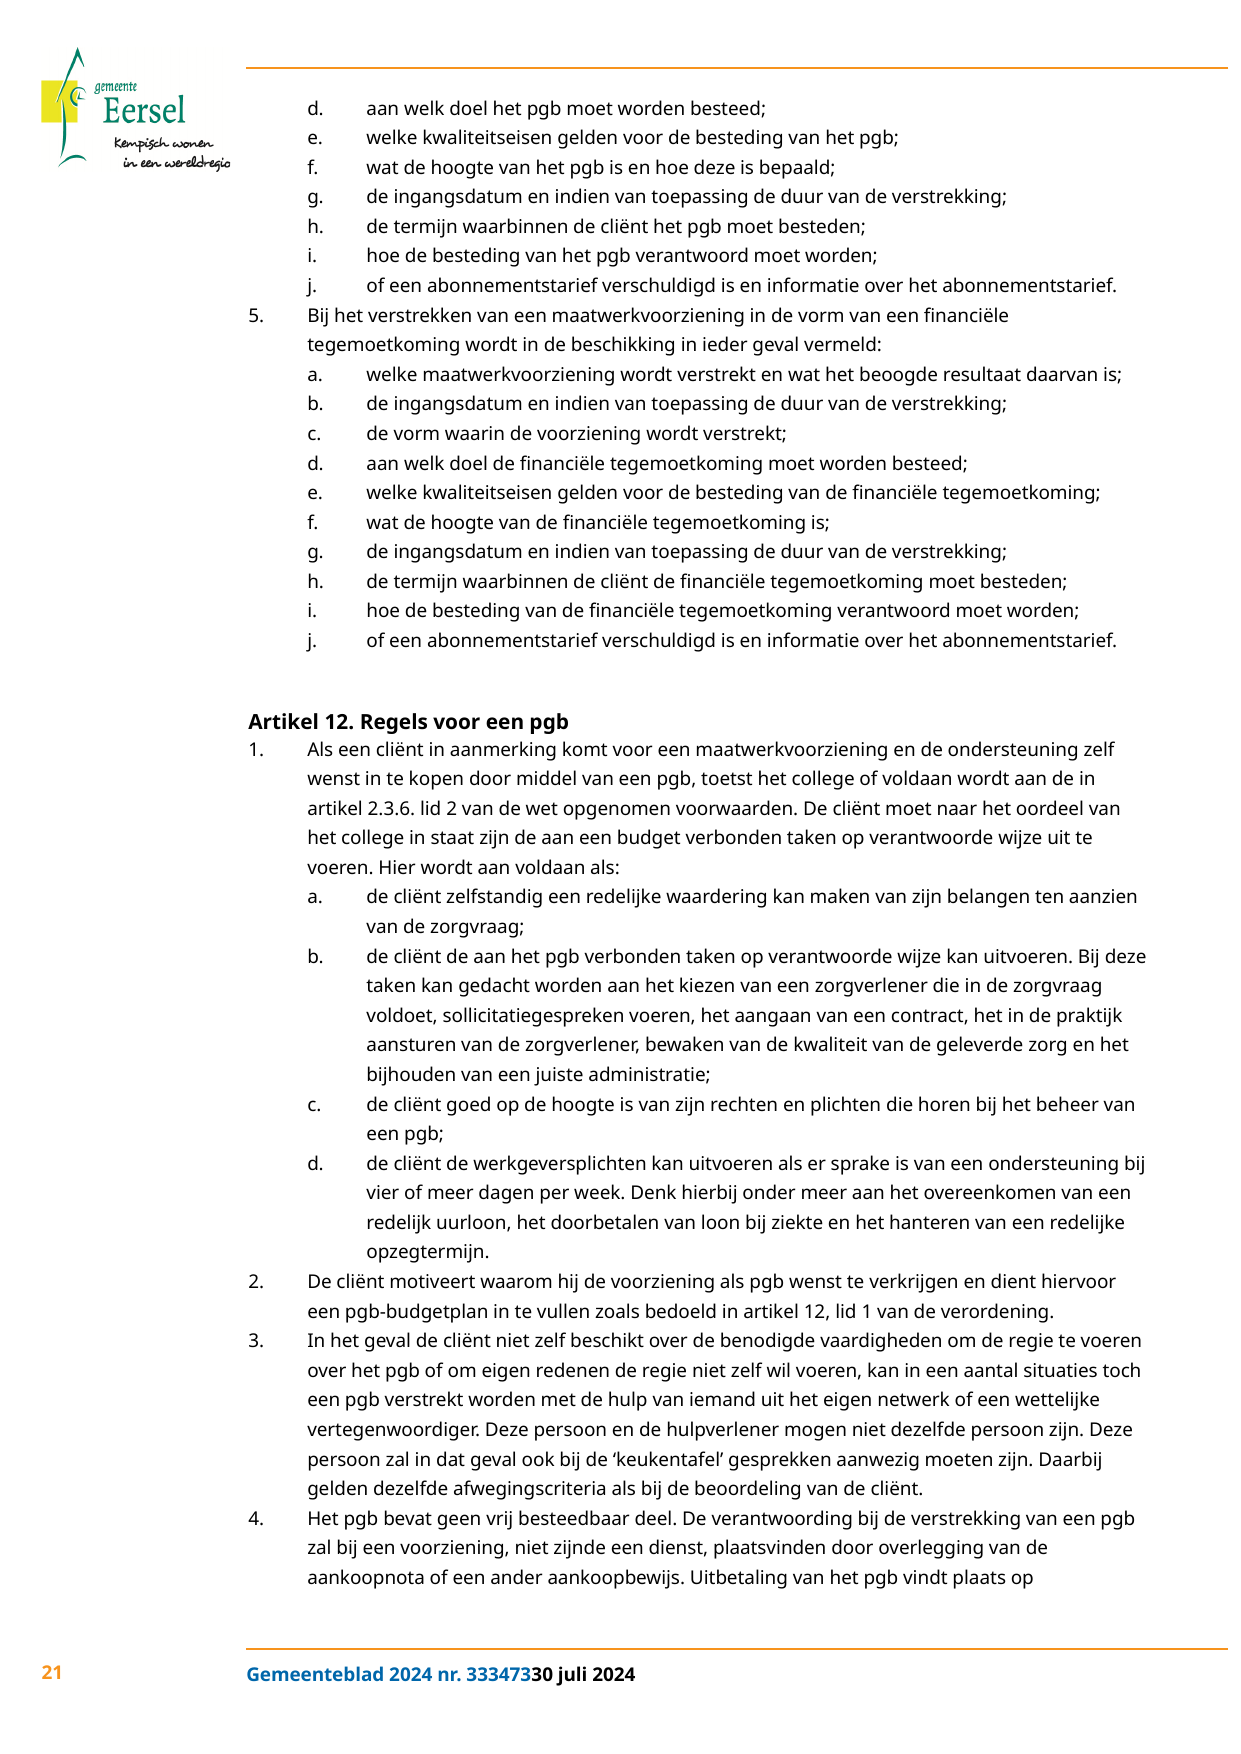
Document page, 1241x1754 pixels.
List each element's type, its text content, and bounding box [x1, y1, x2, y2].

list welke maatwerkvoorziening wordt verstrekt en wat het beoogde resultaat daarvan is; [307, 361, 1152, 387]
list wat de hoogte van het pgb is en hoe deze is bepaald; [307, 154, 1152, 180]
list de vorm waarin de voorziening wordt verstrekt; [307, 420, 1152, 446]
list de cliënt de werkgeversplichten kan uitvoeren als er sprake is van een ondersteuning bij vier of meer dagen per week. Denk hierbij onder meer aan het overeenkomen van een redelijk uurloon, het doorbetalen van loon bij ziekte en het hanteren van een redelijke opzegtermijn. [307, 1150, 1152, 1264]
list Als een cliënt in aanmerking komt voor een maatwerkvoorziening en de ondersteuning zelf wenst in te kopen door middel van een pgb, toetst het college of voldaan wordt aan de in artikel 2.3.6. lid 2 van de wet opgenomen voorwaarden. De cliënt moet naar het oordeel van het college in staat zijn de aan een budget verbonden taken op verantwoorde wijze uit te voeren. Hier wordt aan voldaan als: [248, 736, 1152, 880]
list de cliënt goed op de hoogte is van zijn rechten en plichten die horen bij het beheer van een pgb; [307, 1091, 1152, 1146]
list De cliënt motiveert waarom hij de voorziening als pgb wenst te verkrijgen en dient hiervoor een pgb-budgetplan in te vullen zoals bedoeld in artikel 12, lid 1 van de verordening. [248, 1268, 1152, 1323]
list aan welk doel de financiële tegemoetkoming moet worden besteed; [307, 450, 1152, 476]
list de ingangsdatum en indien van toepassing de duur van de verstrekking; [307, 391, 1152, 416]
list hoe de besteding van de financiële tegemoetkoming verantwoord moet worden; [307, 598, 1152, 623]
list hoe de besteding van het pgb verantwoord moet worden; [307, 243, 1152, 268]
list de cliënt zelfstandig een redelijke waardering kan maken van zijn belangen ten aanzien van de zorgvraag; [307, 884, 1152, 939]
list de termijn waarbinnen de cliënt de financiële tegemoetkoming moet besteden; [307, 568, 1152, 594]
list de ingangsdatum en indien van toepassing de duur van de verstrekking; [307, 183, 1152, 209]
list welke kwaliteitseisen gelden voor de besteding van de financiële tegemoetkoming; [307, 479, 1152, 505]
picture [41, 47, 231, 172]
list In het geval de cliënt niet zelf beschikt over de benodigde vaardigheden om de regie te voeren over het pgb of om eigen redenen de regie niet zelf wil voeren, kan in een aantal situaties toch een pgb verstrekt worden met de hulp van iemand uit het eigen netwerk of een wettelijke vertegenwoordiger. Deze persoon en de hulpverlener mogen niet dezelfde persoon zijn. Deze persoon zal in dat geval ook bij de ‘keukentafel’ gesprekken aanwezig moeten zijn. Daarbij gelden dezelfde afwegingscriteria als bij de beoordeling van de cliënt. [248, 1327, 1152, 1501]
list de termijn waarbinnen de cliënt het pgb moet besteden; [307, 213, 1152, 239]
list de cliënt de aan het pgb verbonden taken op verantwoorde wijze kan uitvoeren. Bij deze taken kan gedacht worden aan het kiezen van een zorgverlener die in de zorgvraag voldoet, sollicitatiegespreken voeren, het aangaan van een contract, het in de praktijk aansturen van de zorgverlener, bewaken van de kwaliteit van de geleverde zorg en het bijhouden van een juiste administratie; [307, 943, 1152, 1087]
text Artikel 12. Regels voor een pgb [248, 707, 1152, 736]
list aan welk doel het pgb moet worden besteed; [307, 95, 1152, 121]
list de ingangsdatum en indien van toepassing de duur van de verstrekking; [307, 538, 1152, 564]
list Bij het verstrekken van een maatwerkvoorziening in de vorm van een financiële tegemoetkoming wordt in de beschikking in ieder geval vermeld: [248, 302, 1152, 357]
list welke kwaliteitseisen gelden voor de besteding van het pgb; [307, 124, 1152, 150]
list of een abonnementstarief verschuldigd is en informatie over het abonnementstarief. [307, 627, 1152, 653]
list of een abonnementstarief verschuldigd is en informatie over het abonnementstarief. [307, 272, 1152, 298]
list wat de hoogte van de financiële tegemoetkoming is; [307, 509, 1152, 535]
list Het pgb bevat geen vrij besteedbaar deel. De verantwoording bij de verstrekking van een pgb zal bij een voorziening, niet zijnde een dienst, plaatsvinden door overlegging van de aankoopnota of een ander aankoopbewijs. Uitbetaling van het pgb vindt plaats op [248, 1505, 1152, 1590]
